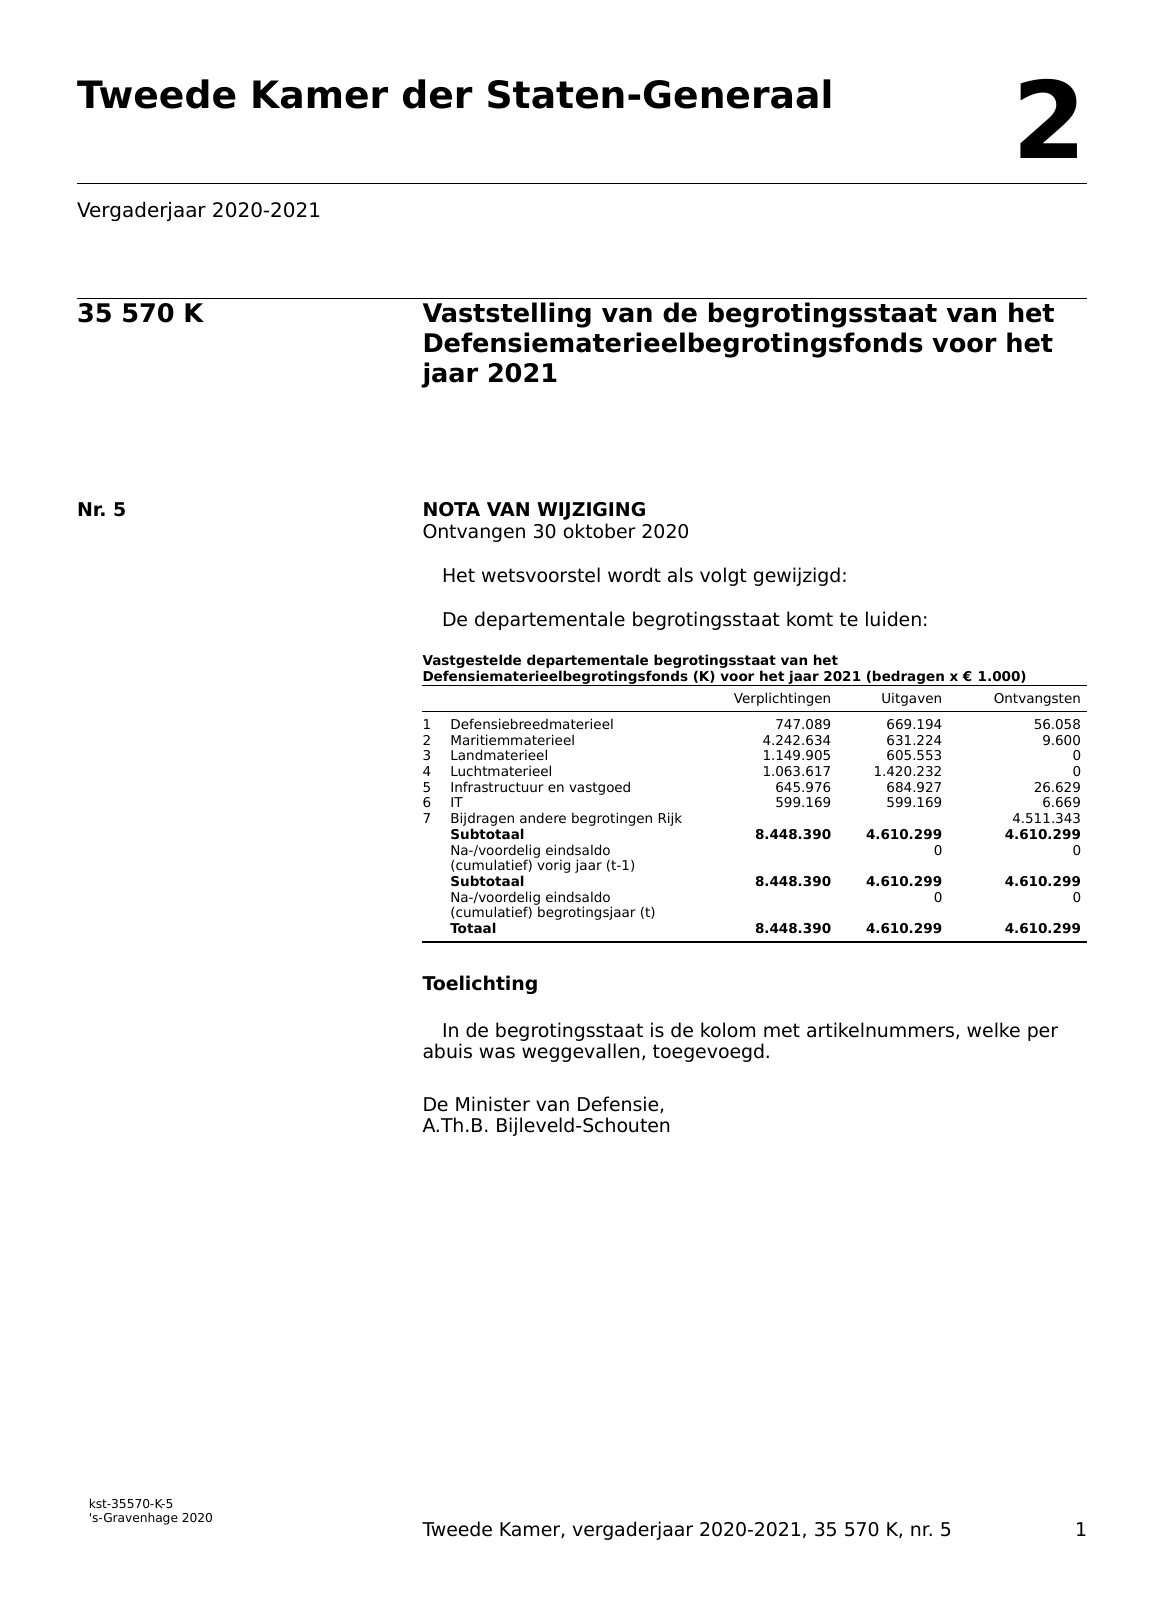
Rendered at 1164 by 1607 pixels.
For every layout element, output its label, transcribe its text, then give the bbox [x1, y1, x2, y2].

table_cell [422, 890, 444, 921]
table_cell 4.610.299 [837, 921, 948, 941]
table_cell 0 [837, 843, 948, 874]
table_cell 4.610.299 [948, 827, 1087, 842]
table_cell 2 [422, 732, 444, 748]
table_cell Verplichtingen [703, 686, 837, 711]
table_cell 0 [948, 748, 1087, 764]
table_cell Na-/voordelig eindsaldo (cumulatief) begrotingsjaar (t) [444, 890, 703, 921]
table_cell 4.610.299 [837, 874, 948, 889]
text kst-35570-K-5 [88, 1497, 323, 1511]
text 's-Gravenhage 2020 [88, 1511, 323, 1525]
table_cell 4.511.343 [948, 811, 1087, 827]
text De departementale begrotingsstaat komt te luiden: [422, 609, 1087, 631]
table_cell Uitgaven [837, 686, 948, 711]
table_cell Bijdragen andere begrotingen Rijk [444, 811, 703, 827]
table_cell 1 [422, 712, 444, 732]
table_cell Subtotaal [444, 874, 703, 889]
table_header Vastgestelde departementale begrotingsstaat van het Defensiematerieelbegrotingsfonds (K) voor het jaar 2021 (bedragen x € 1.000) [422, 653, 1087, 685]
table_cell 1.420.232 [837, 764, 948, 779]
table_cell 0 [948, 843, 1087, 874]
table_cell 0 [837, 890, 948, 921]
table_cell 0 [948, 890, 1087, 921]
subtitle Toelichting [422, 972, 1087, 994]
table_cell 4.610.299 [948, 921, 1087, 941]
table_cell [703, 843, 837, 874]
table_cell [444, 686, 703, 711]
table_cell Landmaterieel [444, 748, 703, 764]
text In de begrotingsstaat is de kolom met artikelnummers, welke per abuis was weggevallen, toegevoegd. [422, 1019, 1087, 1063]
table_cell 4.610.299 [948, 874, 1087, 889]
subtitle 35 570 K Vaststelling van de begrotingsstaat van het Defensiematerieelbegrotingsfonds voor het jaar 2021 [77, 299, 1087, 388]
table_cell Infrastructuur en vastgoed [444, 780, 703, 795]
table_cell 9.600 [948, 732, 1087, 748]
table_cell 26.629 [948, 780, 1087, 795]
table_header Tweede Kamer der Staten-Generaal [77, 59, 886, 183]
table_cell Maritiemmaterieel [444, 732, 703, 748]
table_cell 8.448.390 [703, 921, 837, 941]
table_cell 1.063.617 [703, 764, 837, 779]
table_cell 669.194 [837, 712, 948, 732]
table_cell Defensiebreedmaterieel [444, 712, 703, 732]
table_cell 8.448.390 [703, 827, 837, 842]
table_cell 1.149.905 [703, 748, 837, 764]
table_cell Totaal [444, 921, 703, 941]
table_cell 599.169 [703, 795, 837, 811]
table_cell IT [444, 795, 703, 811]
table_cell 3 [422, 748, 444, 764]
table_cell 8.448.390 [703, 874, 837, 889]
table_cell Subtotaal [444, 827, 703, 842]
table_cell [422, 843, 444, 874]
table_cell [703, 811, 837, 827]
table_cell [422, 827, 444, 842]
table_cell [837, 811, 948, 827]
table_cell 7 [422, 811, 444, 827]
table_cell [422, 686, 444, 711]
table_cell Luchtmaterieel [444, 764, 703, 779]
table_cell Na-/voordelig eindsaldo (cumulatief) vorig jaar (t-1) [444, 843, 703, 874]
table_cell 599.169 [837, 795, 948, 811]
text Het wetsvoorstel wordt als volgt gewijzigd: [422, 565, 1087, 587]
table_cell [703, 890, 837, 921]
table_cell 747.089 [703, 712, 837, 732]
table_cell [422, 874, 444, 889]
table_cell 4 [422, 764, 444, 779]
table_cell 6.669 [948, 795, 1087, 811]
table_cell 605.553 [837, 748, 948, 764]
subtitle Nr. 5 NOTA VAN WIJZIGING [77, 499, 1087, 521]
table_cell 684.927 [837, 780, 948, 795]
table_cell [422, 921, 444, 941]
table_header 2 [886, 59, 1087, 183]
table_cell 5 [422, 780, 444, 795]
table_cell 645.976 [703, 780, 837, 795]
table_cell 4.610.299 [837, 827, 948, 842]
table_cell 4.242.634 [703, 732, 837, 748]
table_cell 56.058 [948, 712, 1087, 732]
table_cell 631.224 [837, 732, 948, 748]
text Ontvangen 30 oktober 2020 [422, 521, 1087, 543]
table_cell 6 [422, 795, 444, 811]
table_cell Vergaderjaar 2020-2021 [77, 184, 1087, 298]
text De Minister van Defensie, A.Th.B. Bijleveld-Schouten [422, 1093, 1087, 1137]
table_cell Ontvangsten [948, 686, 1087, 711]
table_cell 0 [948, 764, 1087, 779]
